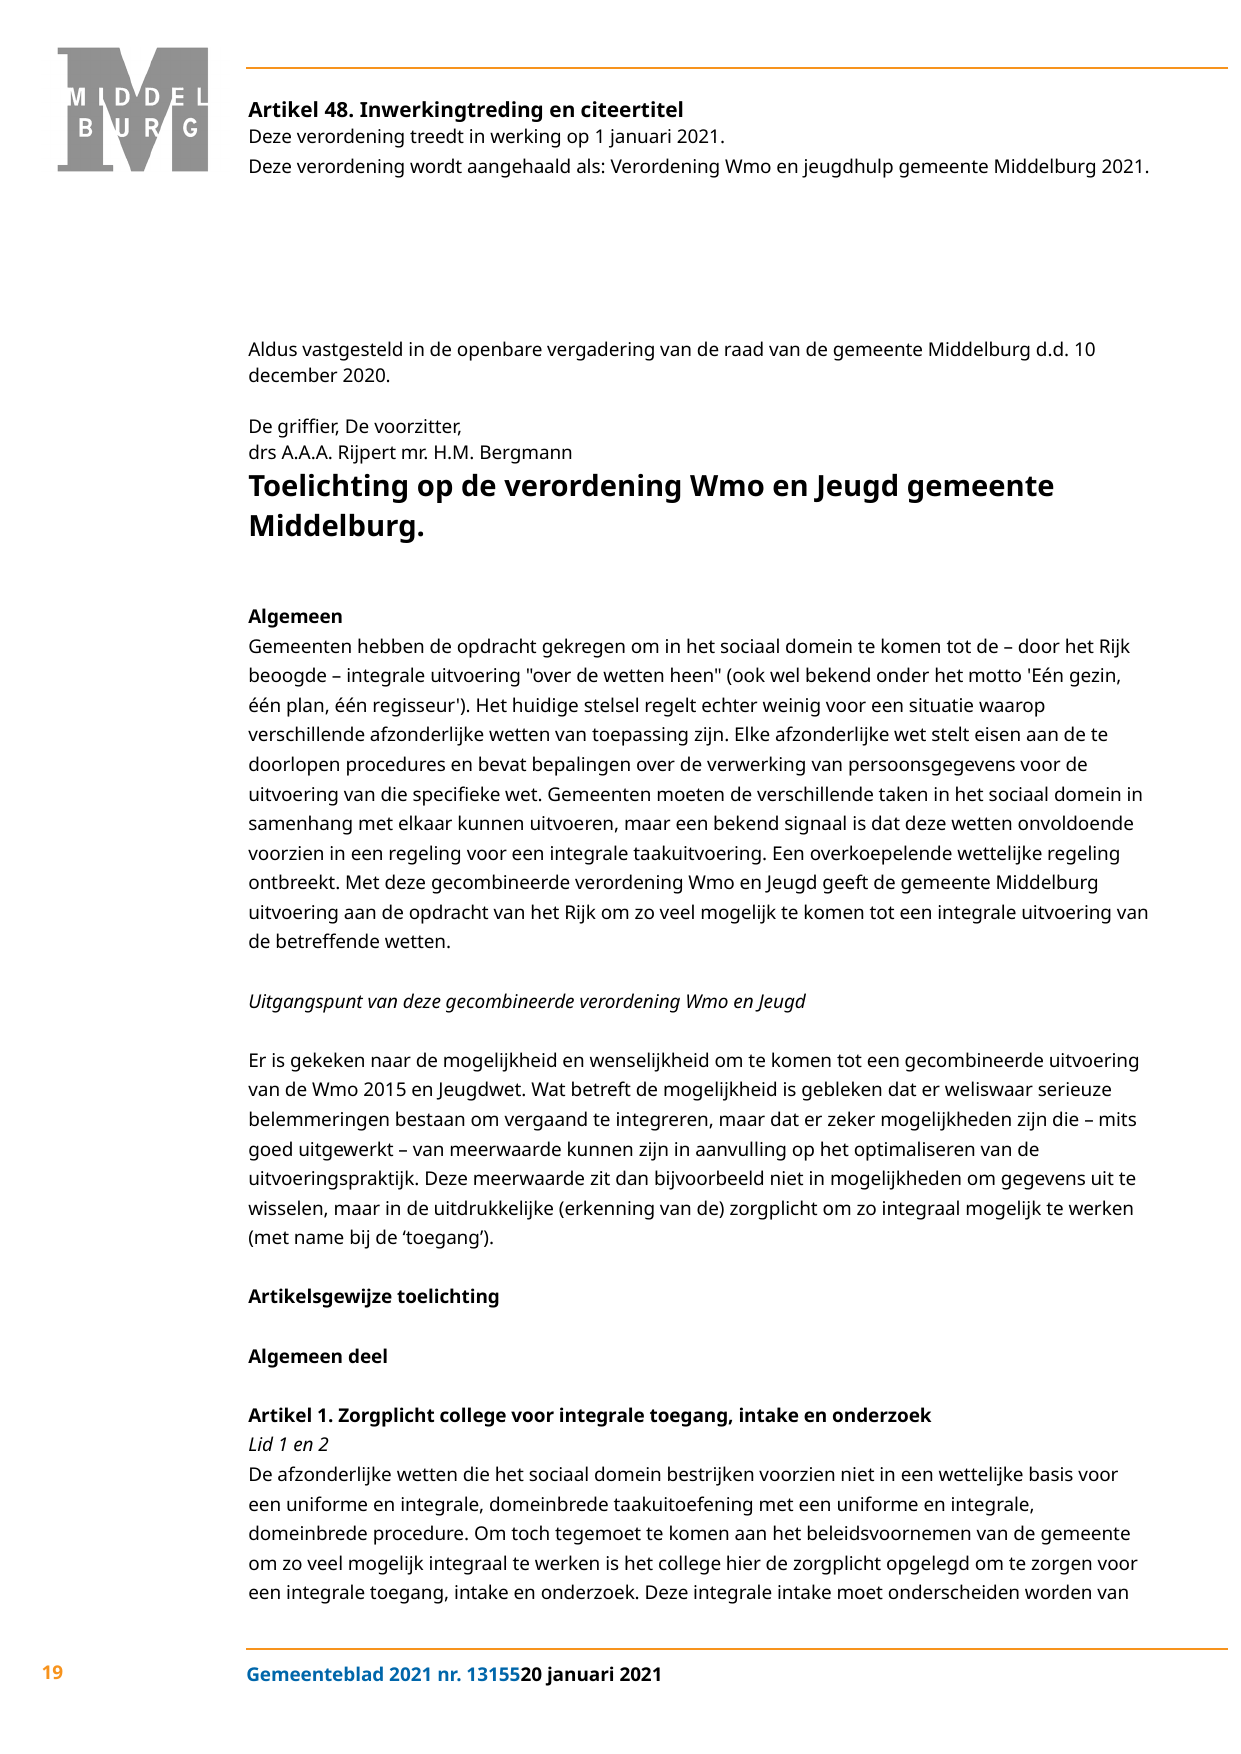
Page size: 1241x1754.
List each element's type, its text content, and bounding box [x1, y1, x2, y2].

text verschillende afzonderlijke wetten van toepassing zijn. Elke afzonderlijke wet stelt eisen aan de te doorlopen procedures en bevat bepalingen over de verwerking van persoonsgegevens voor de uitvoering van die specifieke wet. Gemeenten moeten de verschillende taken in het sociaal domein in samenhang met elkaar kunnen uitvoeren, maar een bekend signaal is dat deze wetten onvoldoende voorzien in een regeling voor een integrale taakuitvoering. Een overkoepelende wettelijke regeling ontbreekt. Met deze gecombineerde verordening Wmo en Jeugd geeft de gemeente Middelburg uitvoering aan de opdracht van het Rijk om zo veel mogelijk te komen tot een integrale uitvoering van de betreffende wetten. [248, 722, 1152, 954]
text De afzonderlijke wetten die het sociaal domein bestrijken voorzien niet in een wettelijke basis voor een uniforme en integrale, domeinbrede taakuitoefening met een uniforme en integrale, domeinbrede procedure. Om toch tegemoet te komen aan het beleidsvoornemen van de gemeente om zo veel mogelijk integraal te werken is het college hier de zorgplicht opgelegd om te zorgen voor een integrale toegang, intake en onderzoek. Deze integrale intake moet onderscheiden worden van [248, 1461, 1152, 1605]
text Toelichting op de verordening Wmo en Jeugd gemeente Middelburg. [248, 465, 1152, 544]
text Deze verordening treedt in werking op 1 januari 2021. [248, 123, 1152, 149]
picture [41, 47, 231, 172]
text Lid 1 en 2 [248, 1432, 1152, 1457]
text Er is gekeken naar de mogelijkheid en wenselijkheid om te komen tot een gecombineerde uitvoering [248, 1047, 1152, 1073]
text drs A.A.A. Rijpert mr. H.M. Bergmann [248, 439, 1152, 465]
text van de Wmo 2015 en Jeugdwet. Wat betreft de mogelijkheid is gebleken dat er weliswaar serieuze belemmeringen bestaan om vergaand te integreren, maar dat er zeker mogelijkheden zijn die – mits goed uitgewerkt – van meerwaarde kunnen zijn in aanvulling op het optimaliseren van de uitvoeringspraktijk. Deze meerwaarde zit dan bijvoorbeeld niet in mogelijkheden om gegevens uit te wisselen, maar in de uitdrukkelijke (erkenning van de) zorgplicht om zo integraal mogelijk te werken (met name bij de ‘toegang’). [248, 1077, 1152, 1250]
text één plan, één regisseur'). Het huidige stelsel regelt echter weinig voor een situatie waarop [248, 692, 1152, 718]
text Artikel 48. Inwerkingtreding en citeertitel [248, 95, 1152, 123]
text Deze verordening wordt aangehaald als: Verordening Wmo en jeugdhulp gemeente Middelburg 2021. [248, 153, 1152, 178]
text Gemeenten hebben de opdracht gekregen om in het sociaal domein te komen tot de – door het Rijk [248, 633, 1152, 658]
text Algemeen deel [248, 1343, 1152, 1368]
text De griffier, De voorzitter, [248, 414, 1152, 439]
text Artikel 1. Zorgplicht college voor integrale toegang, intake en onderzoek [248, 1402, 1152, 1428]
text Algemeen [248, 603, 1152, 629]
text beoogde – integrale uitvoering "over de wetten heen" (ook wel bekend onder het motto 'Eén gezin, [248, 662, 1152, 688]
text Uitgangspunt van deze gecombineerde verordening Wmo en Jeugd [248, 988, 1152, 1013]
text Aldus vastgesteld in de openbare vergadering van de raad van de gemeente Middelburg d.d. 10 december 2020. [248, 336, 1152, 388]
text Artikelsgewijze toelichting [248, 1284, 1152, 1309]
